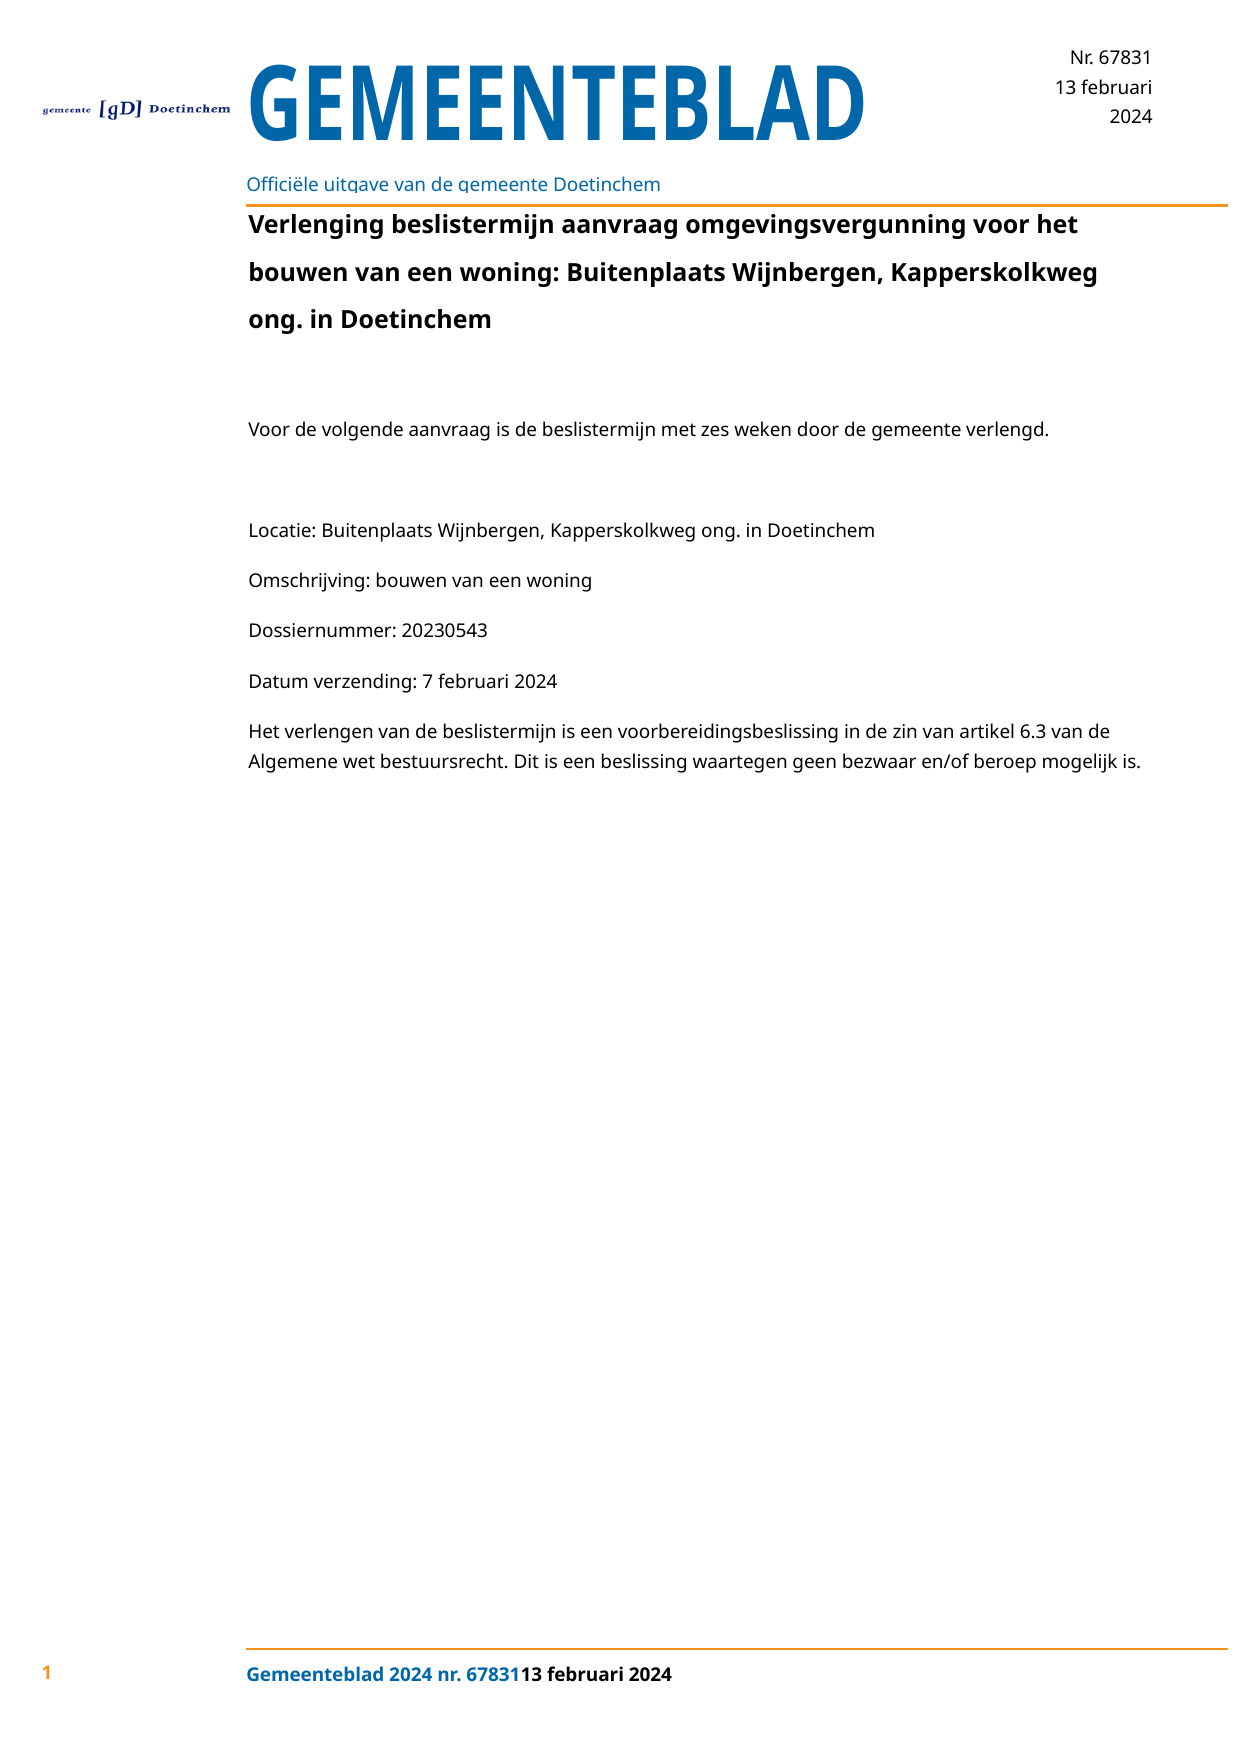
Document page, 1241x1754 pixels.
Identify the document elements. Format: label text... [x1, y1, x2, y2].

text Het verlengen van de beslistermijn is een voorbereidingsbeslissing in de zin van artikel 6.3 van de Algemene wet bestuursrecht. Dit is een beslissing waartegen geen bezwaar en/of beroep mogelijk is. [248, 718, 1152, 774]
text Omschrijving: bouwen van een woning [248, 567, 1152, 593]
text Datum verzending: 7 februari 2024 [248, 668, 1152, 694]
text Verlenging beslistermijn aanvraag omgevingsvergunning voor het bouwen van een woning: Buitenplaats Wijnbergen, Kapperskolkweg ong. in Doetinchem [248, 207, 1152, 336]
text Locatie: Buitenplaats Wijnbergen, Kapperskolkweg ong. in Doetinchem [248, 517, 1152, 542]
text Voor de volgende aanvraag is de beslistermijn met zes weken door de gemeente verlengd. [248, 416, 1152, 442]
picture [41, 47, 231, 172]
text Dossiernummer: 20230543 [248, 618, 1152, 643]
